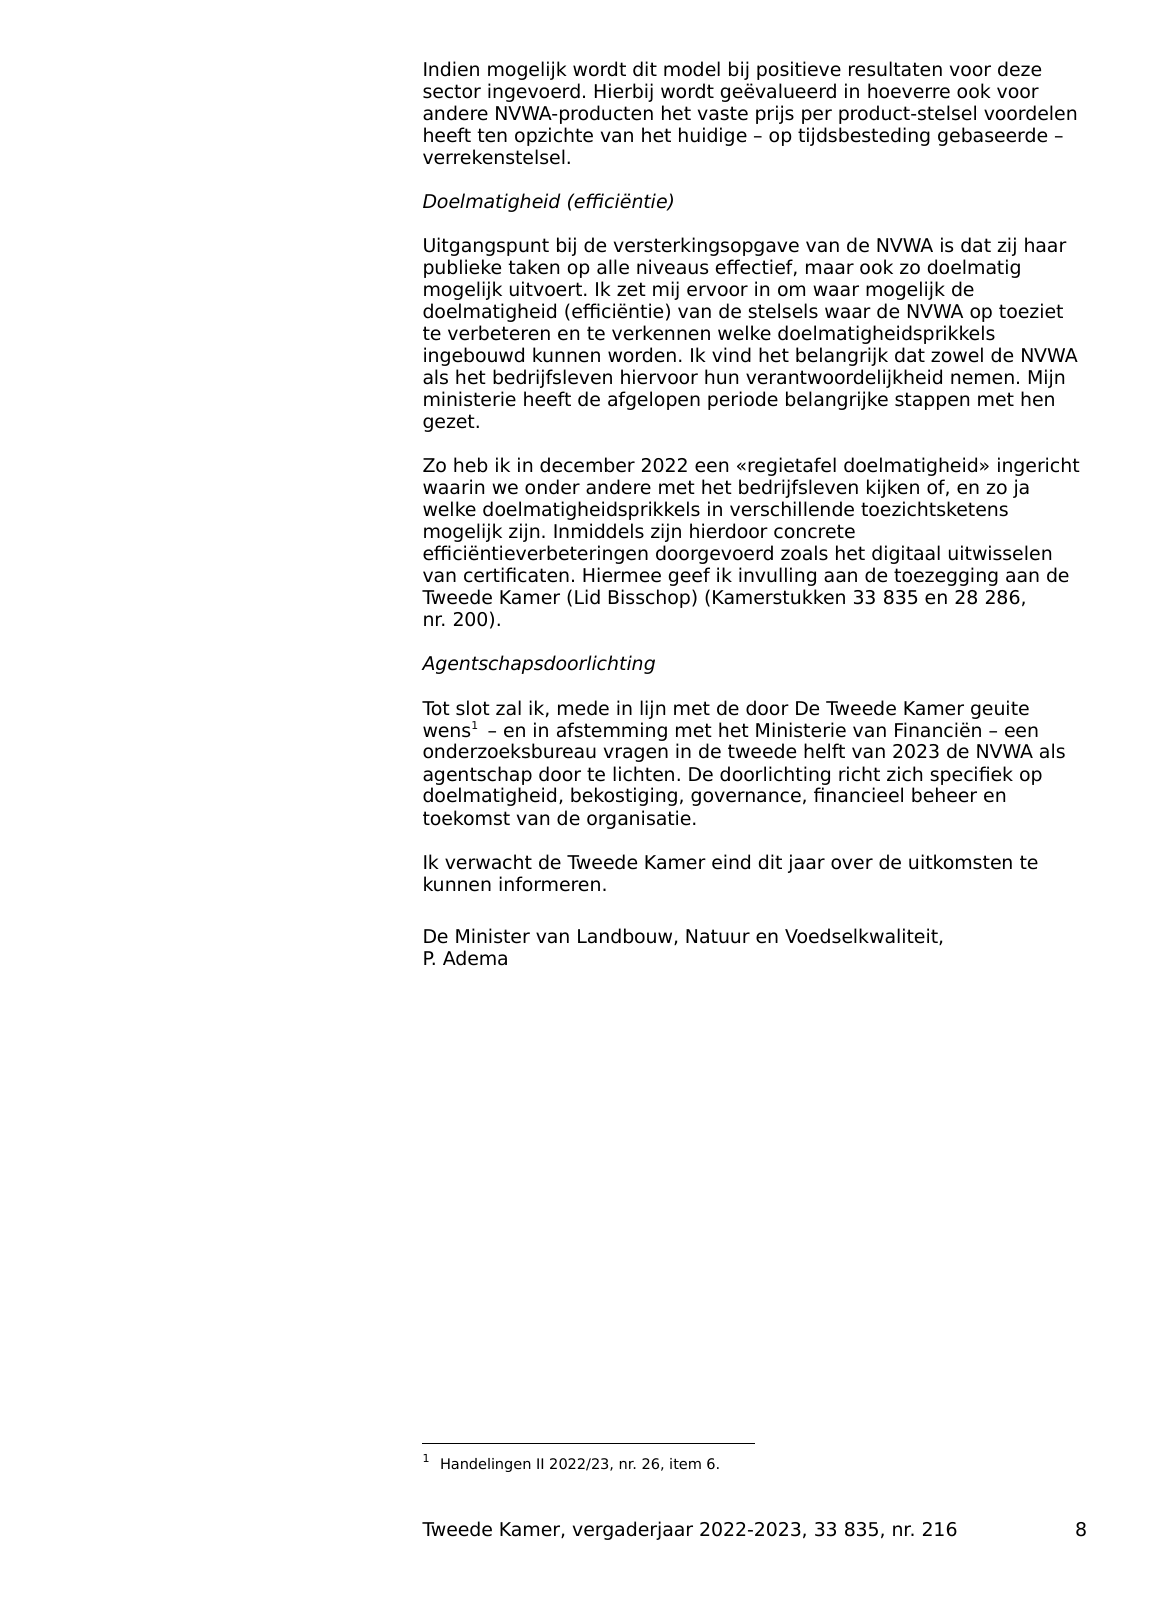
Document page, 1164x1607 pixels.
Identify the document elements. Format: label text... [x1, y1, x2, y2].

text Uitgangspunt bij de versterkingsopgave van de NVWA is dat zij haar publieke taken op alle niveaus effectief, maar ook zo doelmatig mogelijk uitvoert. Ik zet mij ervoor in om waar mogelijk de doelmatigheid (efficiëntie) van de stelsels waar de NVWA op toeziet te verbeteren en te verkennen welke doelmatigheidsprikkels ingebouwd kunnen worden. Ik vind het belangrijk dat zowel de NVWA als het bedrijfsleven hiervoor hun verantwoordelijkheid nemen. Mijn ministerie heeft de afgelopen periode belangrijke stappen met hen gezet. [422, 235, 1087, 433]
text Handelingen II 2022/23, nr. 26, item 6. [422, 1452, 1087, 1474]
text Tot slot zal ik, mede in lijn met de door De Tweede Kamer geuite wens – en in afstemming met het Ministerie van Financiën – een onderzoeksbureau vragen in de tweede helft van 2023 de NVWA als agentschap door te lichten. De doorlichting richt zich specifiek op doelmatigheid, bekostiging, governance, financieel beheer en toekomst van de organisatie. [422, 697, 1087, 829]
text Ik verwacht de Tweede Kamer eind dit jaar over de uitkomsten te kunnen informeren. [422, 852, 1087, 896]
text De Minister van Landbouw, Natuur en Voedselkwaliteit, P. Adema [422, 926, 1087, 969]
subtitle Doelmatigheid (efficiëntie) [422, 191, 1087, 213]
text Indien mogelijk wordt dit model bij positieve resultaten voor deze sector ingevoerd. Hierbij wordt geëvalueerd in hoeverre ook voor andere NVWA-producten het vaste prijs per product-stelsel voordelen heeft ten opzichte van het huidige – op tijdsbesteding gebaseerde – verrekenstelsel. [422, 59, 1087, 169]
subtitle Agentschapsdoorlichting [422, 653, 1087, 675]
text Zo heb ik in december 2022 een «regietafel doelmatigheid» ingericht waarin we onder andere met het bedrijfsleven kijken of, en zo ja welke doelmatigheidsprikkels in verschillende toezichtsketens mogelijk zijn. Inmiddels zijn hierdoor concrete efficiëntieverbeteringen doorgevoerd zoals het digitaal uitwisselen van certificaten. Hiermee geef ik invulling aan de toezegging aan de Tweede Kamer (Lid Bisschop) (Kamerstukken 33 835 en 28 286, nr. 200). [422, 455, 1087, 631]
